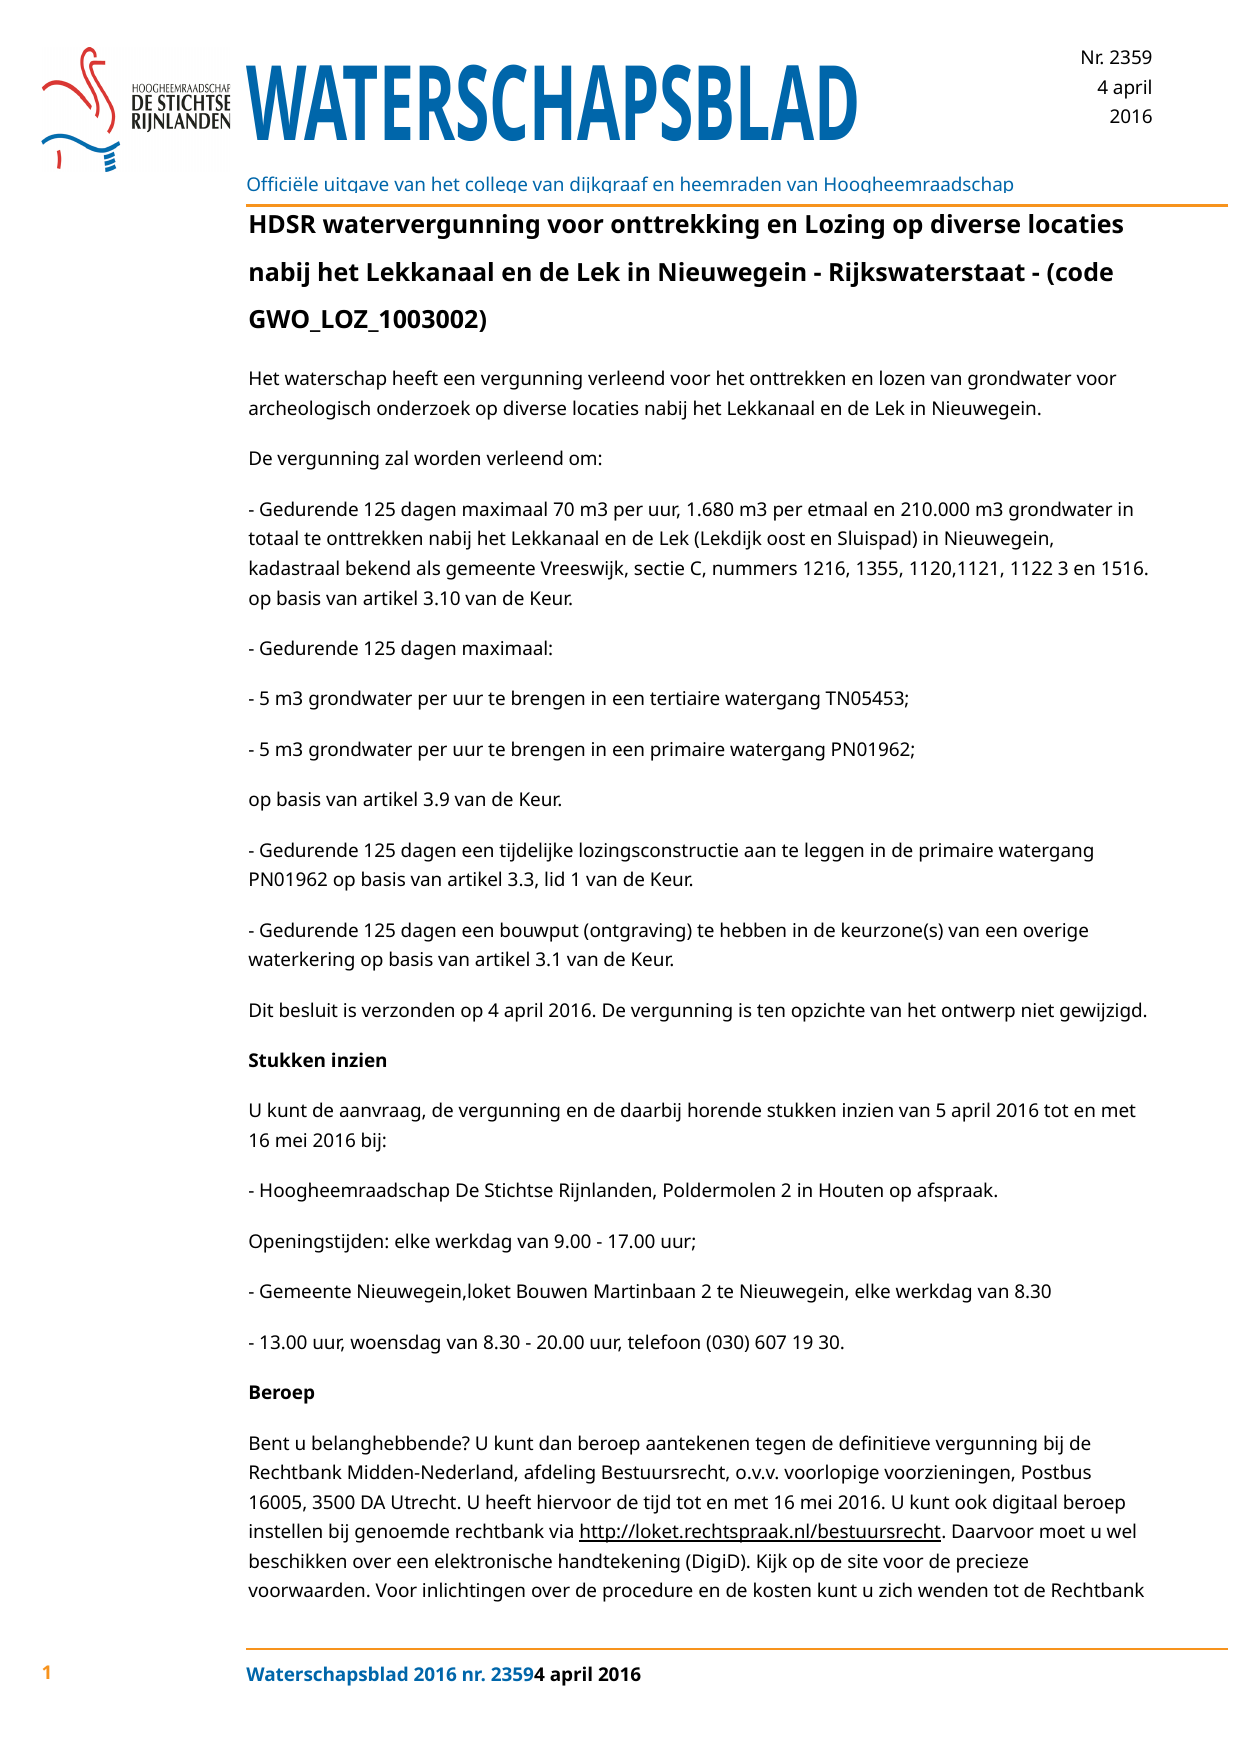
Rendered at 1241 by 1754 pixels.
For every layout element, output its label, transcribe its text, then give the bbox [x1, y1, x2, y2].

text Stukken inzien [248, 1047, 1152, 1073]
text - 5 m3 grondwater per uur te brengen in een tertiaire watergang TN05453; [248, 686, 1152, 711]
text op basis van artikel 3.9 van de Keur. [248, 786, 1152, 812]
text - Gedurende 125 dagen een tijdelijke lozingsconstructie aan te leggen in de primaire watergang PN01962 op basis van artikel 3.3, lid 1 van de Keur. [248, 837, 1152, 892]
text - Gedurende 125 dagen maximaal 70 m3 per uur, 1.680 m3 per etmaal en 210.000 m3 grondwater in totaal te onttrekken nabij het Lekkanaal en de Lek (Lekdijk oost en Sluispad) in Nieuwegein, kadastraal bekend als gemeente Vreeswijk, sectie C, nummers 1216, 1355, 1120,1121, 1122 3 en 1516. op basis van artikel 3.10 van de Keur. [248, 496, 1152, 610]
text - Gemeente Nieuwegein,loket Bouwen Martinbaan 2 te Nieuwegein, elke werkdag van 8.30 [248, 1278, 1152, 1304]
text De vergunning zal worden verleend om: [248, 446, 1152, 471]
text - 13.00 uur, woensdag van 8.30 - 20.00 uur, telefoon (030) 607 19 30. [248, 1329, 1152, 1354]
text - 5 m3 grondwater per uur te brengen in een primaire watergang PN01962; [248, 736, 1152, 762]
text Het waterschap heeft een vergunning verleend voor het onttrekken en lozen van grondwater voor archeologisch onderzoek op diverse locaties nabij het Lekkanaal en de Lek in Nieuwegein. [248, 366, 1152, 421]
text Dit besluit is verzonden op 4 april 2016. De vergunning is ten opzichte van het ontwerp niet gewijzigd. [248, 997, 1152, 1022]
picture [41, 47, 231, 172]
text Beroep [248, 1379, 1152, 1405]
text Bent u belanghebbende? U kunt dan beroep aantekenen tegen de definitieve vergunning bij de Rechtbank Midden-Nederland, afdeling Bestuursrecht, o.v.v. voorlopige voorzieningen, Postbus 16005, 3500 DA Utrecht. U heeft hiervoor de tijd tot en met 16 mei 2016. U kunt ook digitaal beroep instellen bij genoemde rechtbank via http://loket.rechtspraak.nl/bestuursrecht. Daarvoor moet u wel beschikken over een elektronische handtekening (DigiD). Kijk op de site voor de precieze voorwaarden. Voor inlichtingen over de procedure en de kosten kunt u zich wenden tot de Rechtbank [248, 1430, 1152, 1603]
text - Gedurende 125 dagen een bouwput (ontgraving) te hebben in de keurzone(s) van een overige waterkering op basis van artikel 3.1 van de Keur. [248, 917, 1152, 972]
text - Hoogheemraadschap De Stichtse Rijnlanden, Poldermolen 2 in Houten op afspraak. [248, 1178, 1152, 1203]
text - Gedurende 125 dagen maximaal: [248, 635, 1152, 661]
text Openingstijden: elke werkdag van 9.00 - 17.00 uur; [248, 1228, 1152, 1254]
text HDSR watervergunning voor onttrekking en Lozing op diverse locaties nabij het Lekkanaal en de Lek in Nieuwegein - Rijkswaterstaat - (code GWO_LOZ_1003002) [248, 207, 1152, 336]
text U kunt de aanvraag, de vergunning en de daarbij horende stukken inzien van 5 april 2016 tot en met 16 mei 2016 bij: [248, 1098, 1152, 1153]
